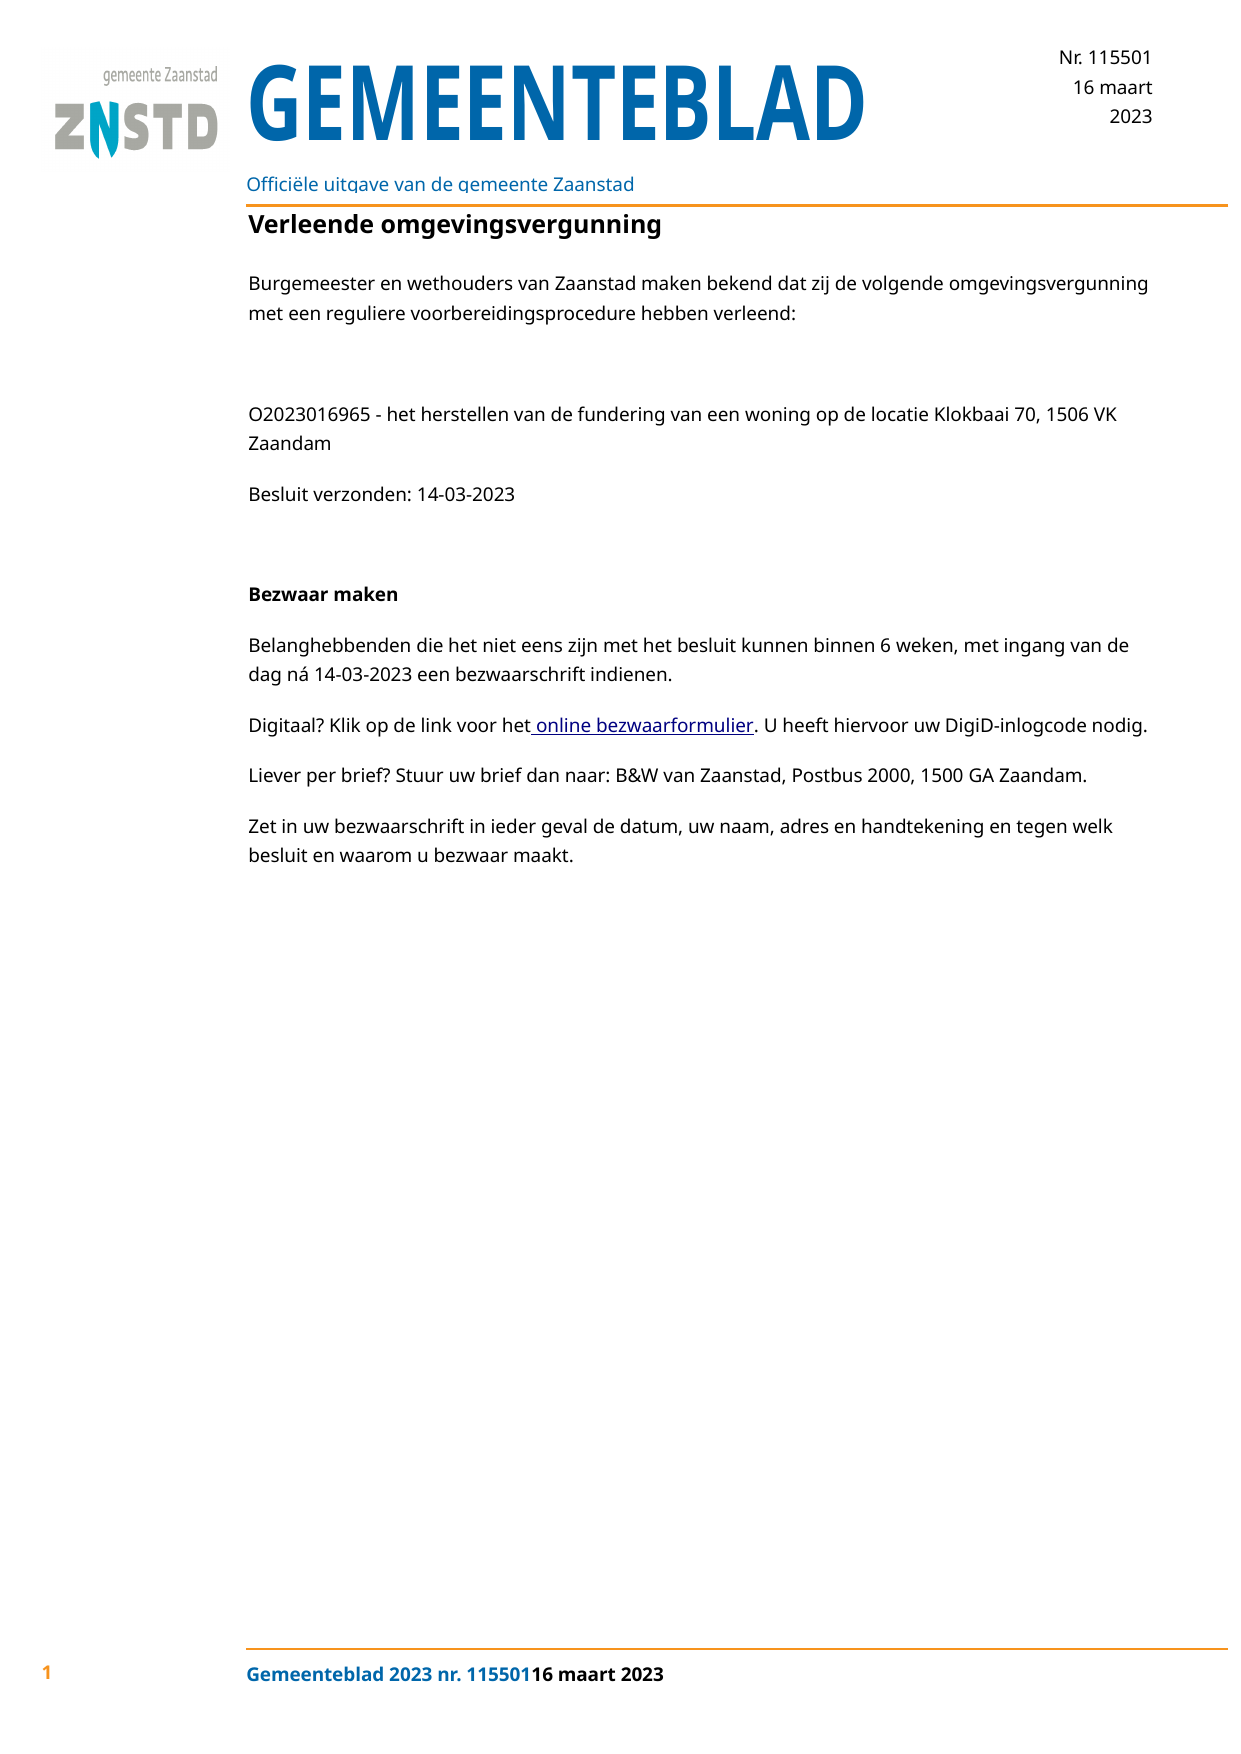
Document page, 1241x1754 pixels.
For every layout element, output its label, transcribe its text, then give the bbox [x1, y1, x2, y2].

text Besluit verzonden: 14-03-2023 [248, 481, 1152, 506]
picture [41, 47, 231, 172]
text Bezwaar maken [248, 582, 1152, 607]
text Verleende omgevingsvergunning [248, 207, 1152, 241]
text O2023016965 - het herstellen van de fundering van een woning op de locatie Klokbaai 70, 1506 VK Zaandam [248, 401, 1152, 456]
text Belanghebbenden die het niet eens zijn met het besluit kunnen binnen 6 weken, met ingang van de dag ná 14-03-2023 een bezwaarschrift indienen. [248, 632, 1152, 687]
text Digitaal? Klik op de link voor het online bezwaarformulier. U heeft hiervoor uw DigiD-inlogcode nodig. [248, 712, 1152, 738]
text Burgemeester en wethouders van Zaanstad maken bekend dat zij de volgende omgevingsvergunning met een reguliere voorbereidingsprocedure hebben verleend: [248, 270, 1152, 326]
text Zet in uw bezwaarschrift in ieder geval de datum, uw naam, adres en handtekening en tegen welk besluit en waarom u bezwaar maakt. [248, 813, 1152, 868]
text Liever per brief? Stuur uw brief dan naar: B&W van Zaanstad, Postbus 2000, 1500 GA Zaandam. [248, 762, 1152, 788]
